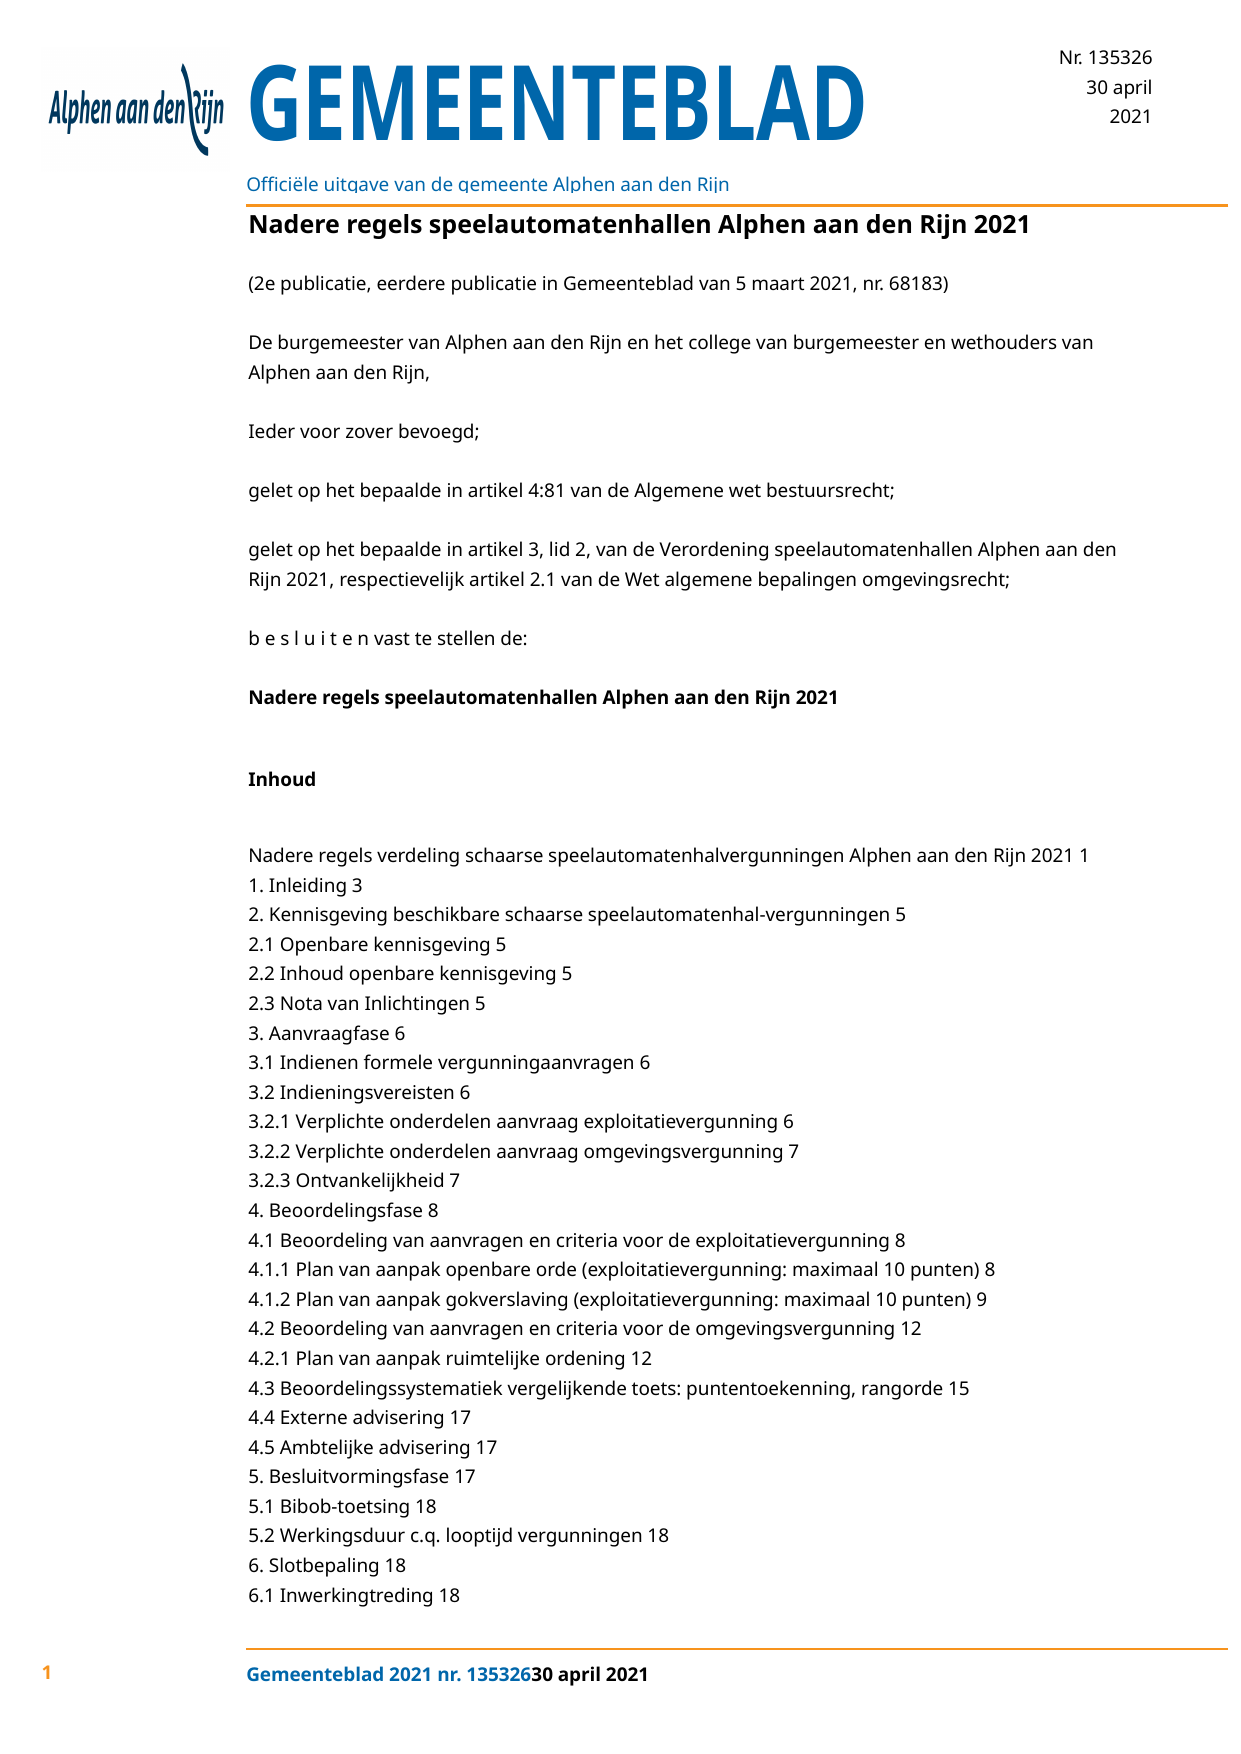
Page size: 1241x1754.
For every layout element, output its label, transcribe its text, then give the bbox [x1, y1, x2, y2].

text Inhoud [248, 764, 1152, 793]
text 4.5 Ambtelijke advisering 17 [248, 1434, 1152, 1459]
text 6. Slotbepaling 18 [248, 1552, 1152, 1578]
text Nadere regels verdeling schaarse speelautomatenhalvergunningen Alphen aan den Rijn 2021 1 [248, 842, 1152, 868]
text 2.1 Openbare kennisgeving 5 [248, 931, 1152, 957]
text Nadere regels speelautomatenhallen Alphen aan den Rijn 2021 [248, 207, 1152, 241]
text 3.2.2 Verplichte onderdelen aanvraag omgevingsvergunning 7 [248, 1138, 1152, 1164]
text 5.1 Bibob-toetsing 18 [248, 1493, 1152, 1519]
text 4.2 Beoordeling van aanvragen en criteria voor de omgevingsvergunning 12 [248, 1316, 1152, 1341]
text gelet op het bepaalde in artikel 3, lid 2, van de Verordening speelautomatenhallen Alphen aan den Rijn 2021, respectievelijk artikel 2.1 van de Wet algemene bepalingen omgevingsrecht; [248, 537, 1152, 592]
text 4.4 Externe advisering 17 [248, 1404, 1152, 1430]
text 3.2.1 Verplichte onderdelen aanvraag exploitatievergunning 6 [248, 1108, 1152, 1134]
text 4.1.2 Plan van aanpak gokverslaving (exploitatievergunning: maximaal 10 punten) 9 [248, 1286, 1152, 1312]
picture [41, 47, 231, 172]
text (2e publicatie, eerdere publicatie in Gemeenteblad van 5 maart 2021, nr. 68183) [248, 270, 1152, 296]
text 4.1 Beoordeling van aanvragen en criteria voor de exploitatievergunning 8 [248, 1227, 1152, 1252]
text 4.3 Beoordelingssystematiek vergelijkende toets: puntentoekenning, rangorde 15 [248, 1375, 1152, 1400]
text Ieder voor zover bevoegd; [248, 418, 1152, 444]
text 2.3 Nota van Inlichtingen 5 [248, 990, 1152, 1016]
text 6.1 Inwerkingtreding 18 [248, 1582, 1152, 1607]
text 3.2 Indieningsvereisten 6 [248, 1079, 1152, 1104]
text 4.1.1 Plan van aanpak openbare orde (exploitatievergunning: maximaal 10 punten) 8 [248, 1256, 1152, 1282]
text 5. Besluitvormingsfase 17 [248, 1463, 1152, 1489]
text 5.2 Werkingsduur c.q. looptijd vergunningen 18 [248, 1523, 1152, 1548]
text Nadere regels speelautomatenhallen Alphen aan den Rijn 2021 [248, 684, 1152, 710]
text 4.2.1 Plan van aanpak ruimtelijke ordening 12 [248, 1345, 1152, 1371]
text 2.2 Inhoud openbare kennisgeving 5 [248, 961, 1152, 986]
text 1. Inleiding 3 [248, 872, 1152, 897]
text 3.1 Indienen formele vergunningaanvragen 6 [248, 1049, 1152, 1075]
text 4. Beoordelingsfase 8 [248, 1197, 1152, 1223]
text De burgemeester van Alphen aan den Rijn en het college van burgemeester en wethouders van Alphen aan den Rijn, [248, 329, 1152, 385]
text b e s l u i t e n vast te stellen de: [248, 625, 1152, 651]
text 2. Kennisgeving beschikbare schaarse speelautomatenhal-vergunningen 5 [248, 901, 1152, 927]
text 3. Aanvraagfase 6 [248, 1020, 1152, 1045]
text gelet op het bepaalde in artikel 4:81 van de Algemene wet bestuursrecht; [248, 477, 1152, 503]
text 3.2.3 Ontvankelijkheid 7 [248, 1168, 1152, 1193]
